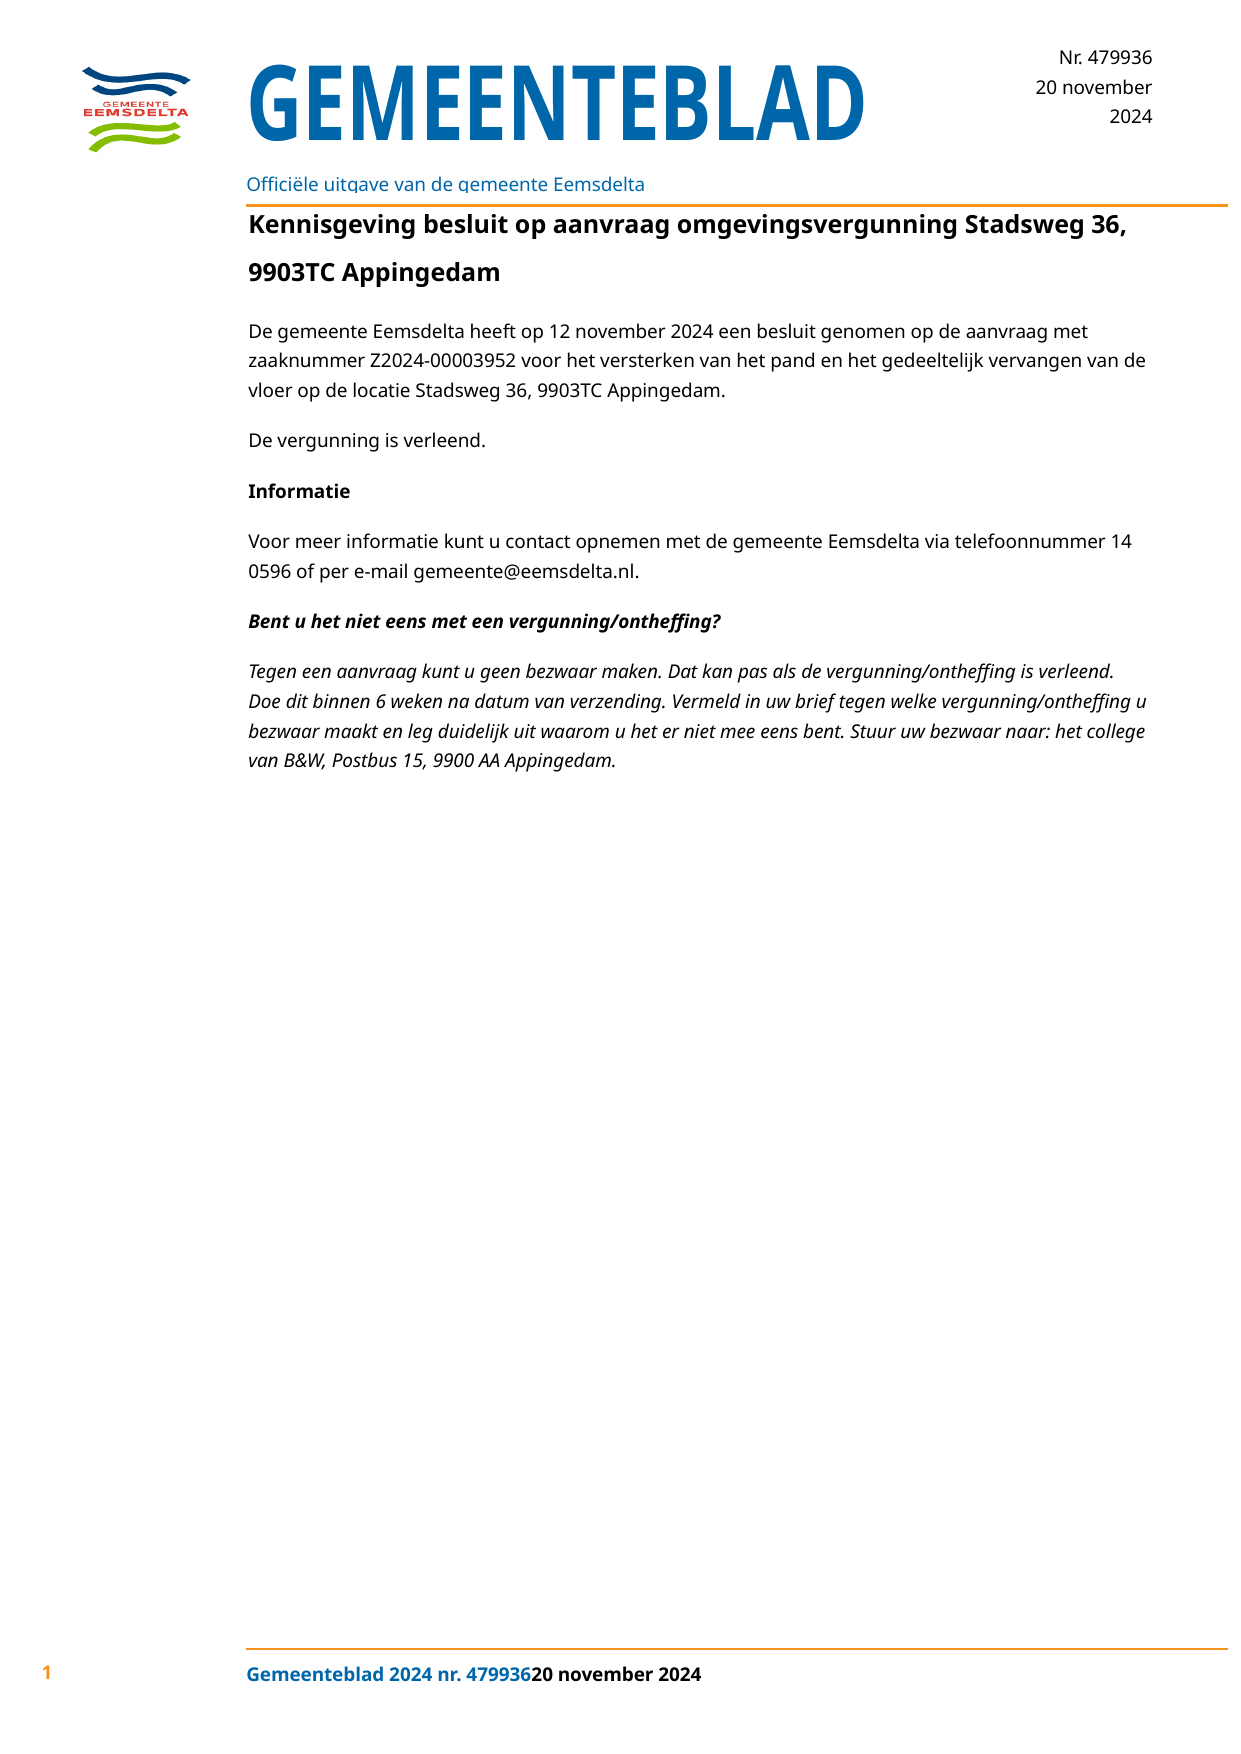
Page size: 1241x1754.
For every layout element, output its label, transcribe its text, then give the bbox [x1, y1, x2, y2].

text De vergunning is verleend. [248, 427, 1152, 453]
text Informatie [248, 478, 1152, 504]
text Voor meer informatie kunt u contact opnemen met de gemeente Eemsdelta via telefoonnummer 14 0596 of per e-mail gemeente@eemsdelta.nl. [248, 528, 1152, 584]
text De gemeente Eemsdelta heeft op 12 november 2024 een besluit genomen op de aanvraag met zaaknummer Z2024-00003952 voor het versterken van het pand en het gedeeltelijk vervangen van de vloer op de locatie Stadsweg 36, 9903TC Appingedam. [248, 318, 1152, 403]
text Tegen een aanvraag kunt u geen bezwaar maken. Dat kan pas als de vergunning/ontheffing is verleend. Doe dit binnen 6 weken na datum van verzending. Vermeld in uw brief tegen welke vergunning/ontheffing u bezwaar maakt en leg duidelijk uit waarom u het er niet mee eens bent. Stuur uw bezwaar naar: het college van B&W, Postbus 15, 9900 AA Appingedam. [248, 659, 1152, 773]
text Bent u het niet eens met een vergunning/ontheffing? [248, 608, 1152, 634]
text Kennisgeving besluit op aanvraag omgevingsvergunning Stadsweg 36, 9903TC Appingedam [248, 207, 1152, 288]
picture [41, 47, 231, 172]
